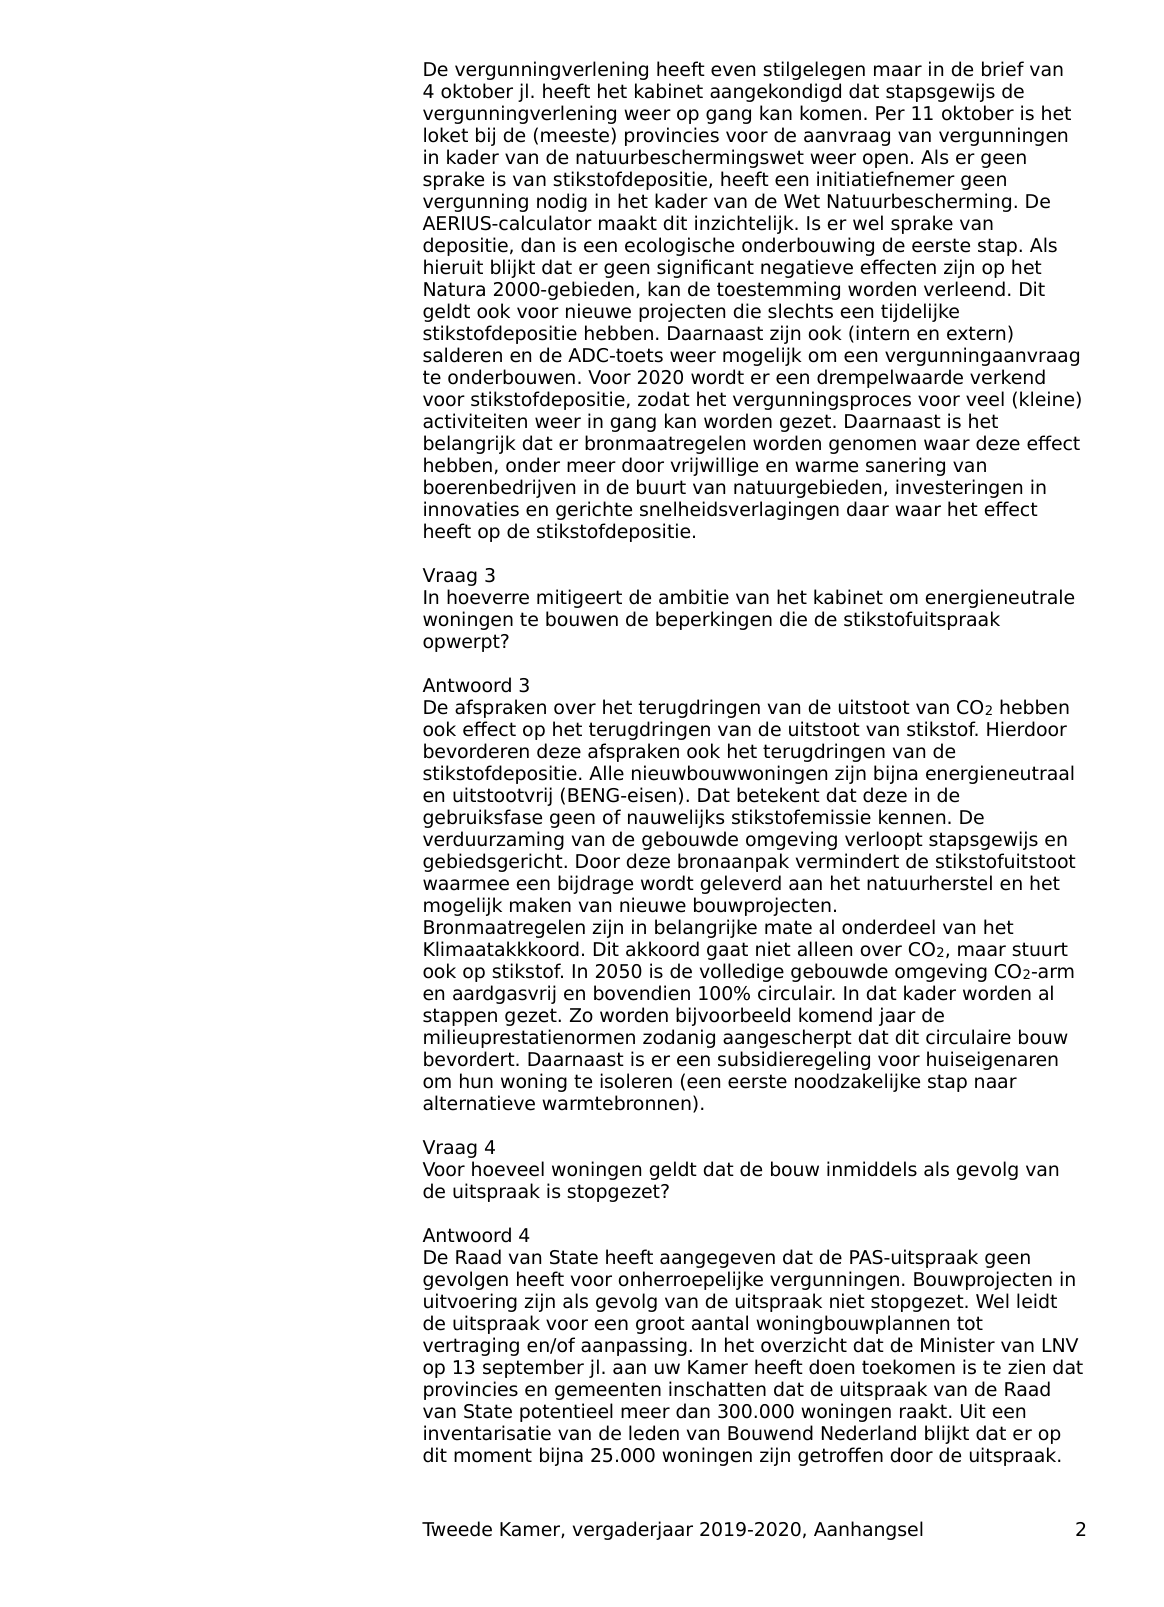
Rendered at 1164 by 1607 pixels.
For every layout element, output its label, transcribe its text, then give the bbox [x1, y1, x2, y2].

text Antwoord 3 [422, 675, 1087, 697]
text De vergunningverlening heeft even stilgelegen maar in de brief van 4 oktober jl. heeft het kabinet aangekondigd dat stapsgewijs de vergunningverlening weer op gang kan komen. Per 11 oktober is het loket bij de (meeste) provincies voor de aanvraag van vergunningen in kader van de natuurbeschermingswet weer open. Als er geen sprake is van stikstofdepositie, heeft een initiatiefnemer geen vergunning nodig in het kader van de Wet Natuurbescherming. De AERIUS-calculator maakt dit inzichtelijk. Is er wel sprake van depositie, dan is een ecologische onderbouwing de eerste stap. Als hieruit blijkt dat er geen significant negatieve effecten zijn op het Natura 2000-gebieden, kan de toestemming worden verleend. Dit geldt ook voor nieuwe projecten die slechts een tijdelijke stikstofdepositie hebben. Daarnaast zijn ook (intern en extern) salderen en de ADC-toets weer mogelijk om een vergunningaanvraag te onderbouwen. Voor 2020 wordt er een drempelwaarde verkend voor stikstofdepositie, zodat het vergunningsproces voor veel (kleine) activiteiten weer in gang kan worden gezet. Daarnaast is het belangrijk dat er bronmaatregelen worden genomen waar deze effect hebben, onder meer door vrijwillige en warme sanering van boerenbedrijven in de buurt van natuurgebieden, investeringen in innovaties en gerichte snelheidsverlagingen daar waar het effect heeft op de stikstofdepositie. [422, 59, 1087, 543]
text De afspraken over het terugdringen van de uitstoot van CO2 hebben ook effect op het terugdringen van de uitstoot van stikstof. Hierdoor bevorderen deze afspraken ook het terugdringen van de stikstofdepositie. Alle nieuwbouwwoningen zijn bijna energieneutraal en uitstootvrij (BENG-eisen). Dat betekent dat deze in de gebruiksfase geen of nauwelijks stikstofemissie kennen. De verduurzaming van de gebouwde omgeving verloopt stapsgewijs en gebiedsgericht. Door deze bronaanpak vermindert de stikstofuitstoot waarmee een bijdrage wordt geleverd aan het natuurherstel en het mogelijk maken van nieuwe bouwprojecten. [422, 697, 1087, 917]
text Bronmaatregelen zijn in belangrijke mate al onderdeel van het Klimaatakkkoord. Dit akkoord gaat niet alleen over CO2, maar stuurt ook op stikstof. In 2050 is de volledige gebouwde omgeving CO2-arm en aardgasvrij en bovendien 100% circulair. In dat kader worden al stappen gezet. Zo worden bijvoorbeeld komend jaar de milieuprestatienormen zodanig aangescherpt dat dit circulaire bouw bevordert. Daarnaast is er een subsidieregeling voor huiseigenaren om hun woning te isoleren (een eerste noodzakelijke stap naar alternatieve warmtebronnen). [422, 917, 1087, 1114]
text In hoeverre mitigeert de ambitie van het kabinet om energieneutrale woningen te bouwen de beperkingen die de stikstofuitspraak opwerpt? [422, 587, 1087, 653]
text Antwoord 4 [422, 1225, 1087, 1247]
text Vraag 3 [422, 565, 1087, 587]
text Vraag 4 [422, 1137, 1087, 1159]
text De Raad van State heeft aangegeven dat de PAS-uitspraak geen gevolgen heeft voor onherroepelijke vergunningen. Bouwprojecten in uitvoering zijn als gevolg van de uitspraak niet stopgezet. Wel leidt de uitspraak voor een groot aantal woningbouwplannen tot vertraging en/of aanpassing. In het overzicht dat de Minister van LNV op 13 september jl. aan uw Kamer heeft doen toekomen is te zien dat provincies en gemeenten inschatten dat de uitspraak van de Raad van State potentieel meer dan 300.000 woningen raakt. Uit een inventarisatie van de leden van Bouwend Nederland blijkt dat er op dit moment bijna 25.000 woningen zijn getroffen door de uitspraak. [422, 1247, 1087, 1467]
text Voor hoeveel woningen geldt dat de bouw inmiddels als gevolg van de uitspraak is stopgezet? [422, 1159, 1087, 1203]
